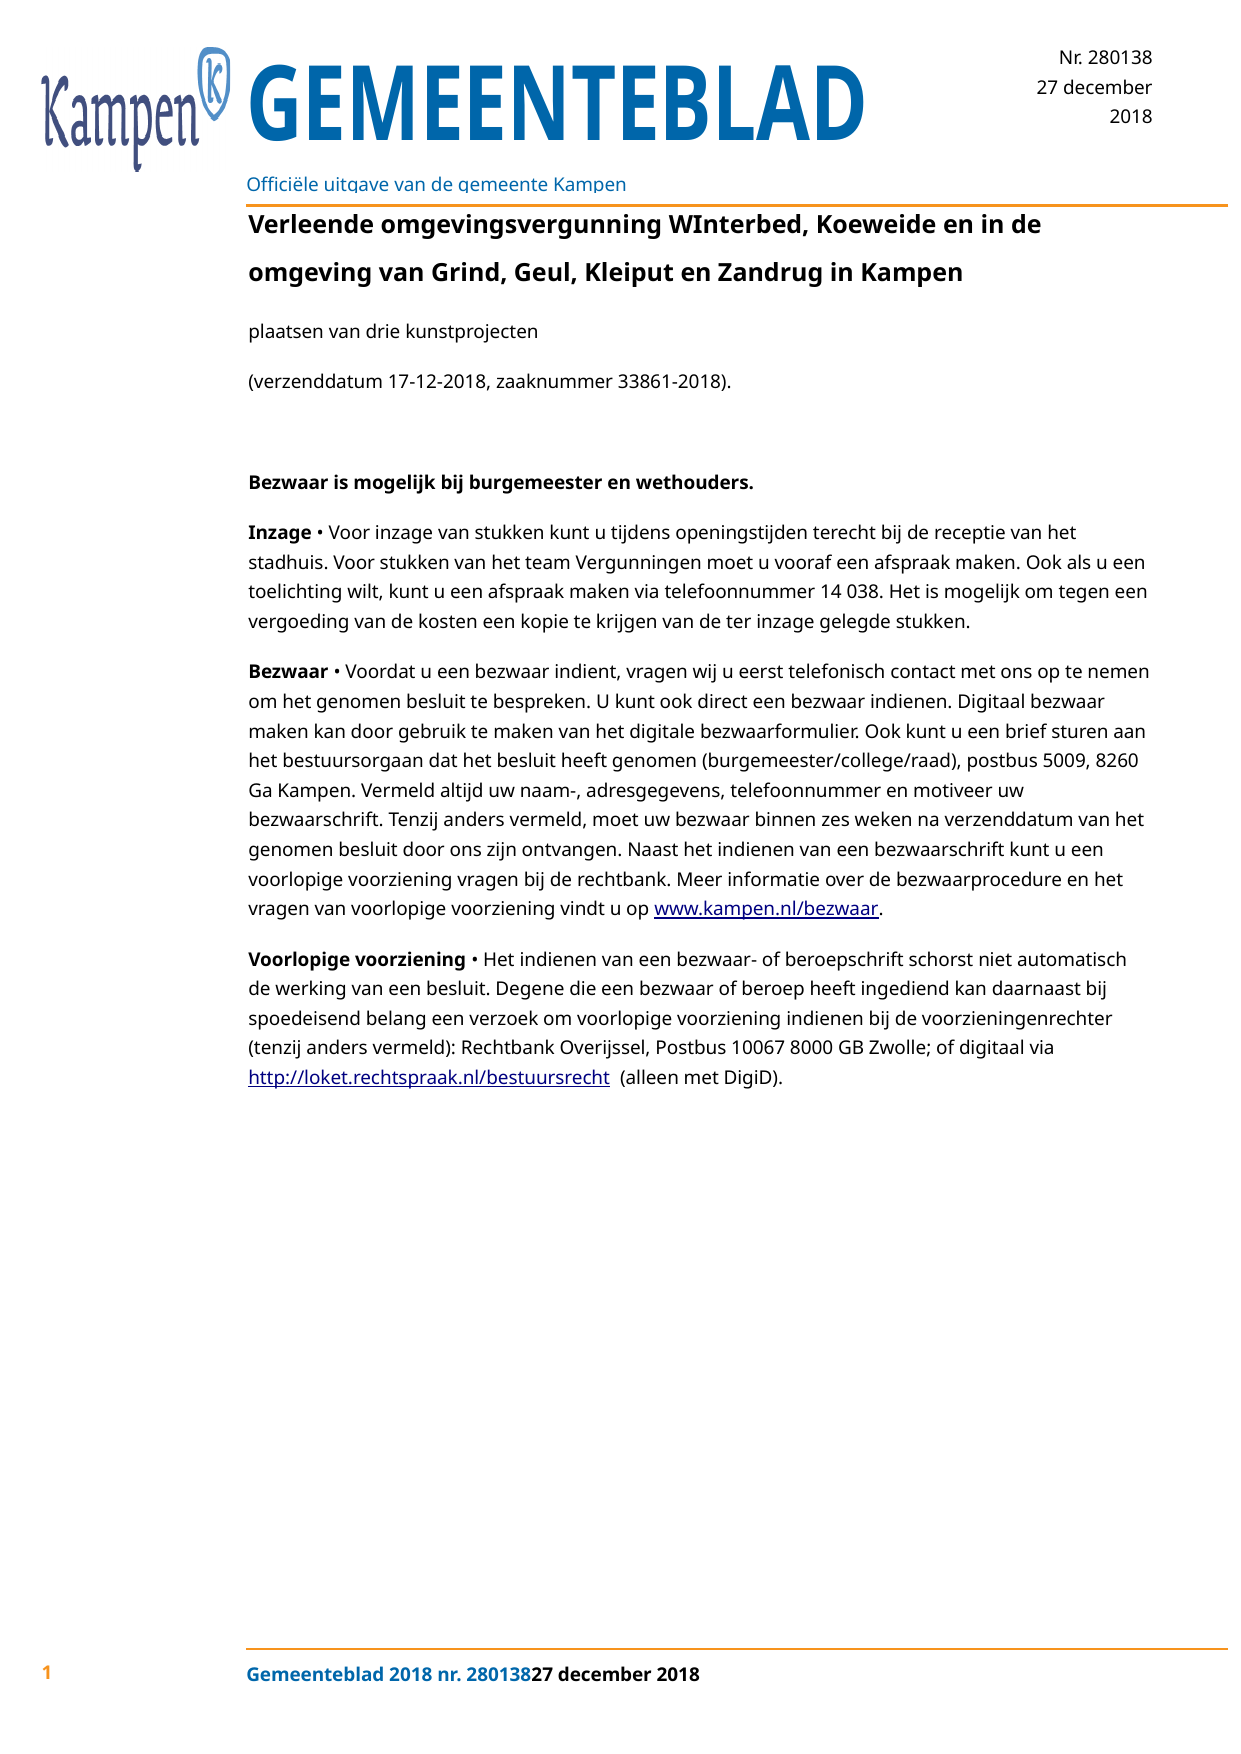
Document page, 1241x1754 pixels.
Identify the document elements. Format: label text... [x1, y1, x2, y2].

text Bezwaar is mogelijk bij burgemeester en wethouders. [248, 469, 1152, 495]
text plaatsen van drie kunstprojecten [248, 318, 1152, 344]
picture [41, 47, 231, 172]
text Inzage • Voor inzage van stukken kunt u tijdens openingstijden terecht bij de receptie van het stadhuis. Voor stukken van het team Vergunningen moet u vooraf een afspraak maken. Ook als u een toelichting wilt, kunt u een afspraak maken via telefoonnummer 14 038. Het is mogelijk om tegen een vergoeding van de kosten een kopie te krijgen van de ter inzage gelegde stukken. [248, 519, 1152, 634]
text Bezwaar • Voordat u een bezwaar indient, vragen wij u eerst telefonisch contact met ons op te nemen om het genomen besluit te bespreken. U kunt ook direct een bezwaar indienen. Digitaal bezwaar maken kan door gebruik te maken van het digitale bezwaarformulier. Ook kunt u een brief sturen aan het bestuursorgaan dat het besluit heeft genomen (burgemeester/college/raad), postbus 5009, 8260 Ga Kampen. Vermeld altijd uw naam-, adresgegevens, telefoonnummer en motiveer uw bezwaarschrift. Tenzij anders vermeld, moet uw bezwaar binnen zes weken na verzenddatum van het genomen besluit door ons zijn ontvangen. Naast het indienen van een bezwaarschrift kunt u een voorlopige voorziening vragen bij de rechtbank. Meer informatie over de bezwaarprocedure en het vragen van voorlopige voorziening vindt u op www.kampen.nl/bezwaar. [248, 659, 1152, 921]
text (verzenddatum 17-12-2018, zaaknummer 33861-2018). [248, 368, 1152, 394]
text Voorlopige voorziening • Het indienen van een bezwaar- of beroepschrift schorst niet automatisch de werking van een besluit. Degene die een bezwaar of beroep heeft ingediend kan daarnaast bij spoedeisend belang een verzoek om voorlopige voorziening indienen bij de voorzieningenrechter (tenzij anders vermeld): Rechtbank Overijssel, Postbus 10067 8000 GB Zwolle; of digitaal via http://loket.rechtspraak.nl/bestuursrecht (alleen met DigiD). [248, 946, 1152, 1090]
text Verleende omgevingsvergunning WInterbed, Koeweide en in de omgeving van Grind, Geul, Kleiput en Zandrug in Kampen [248, 207, 1152, 288]
